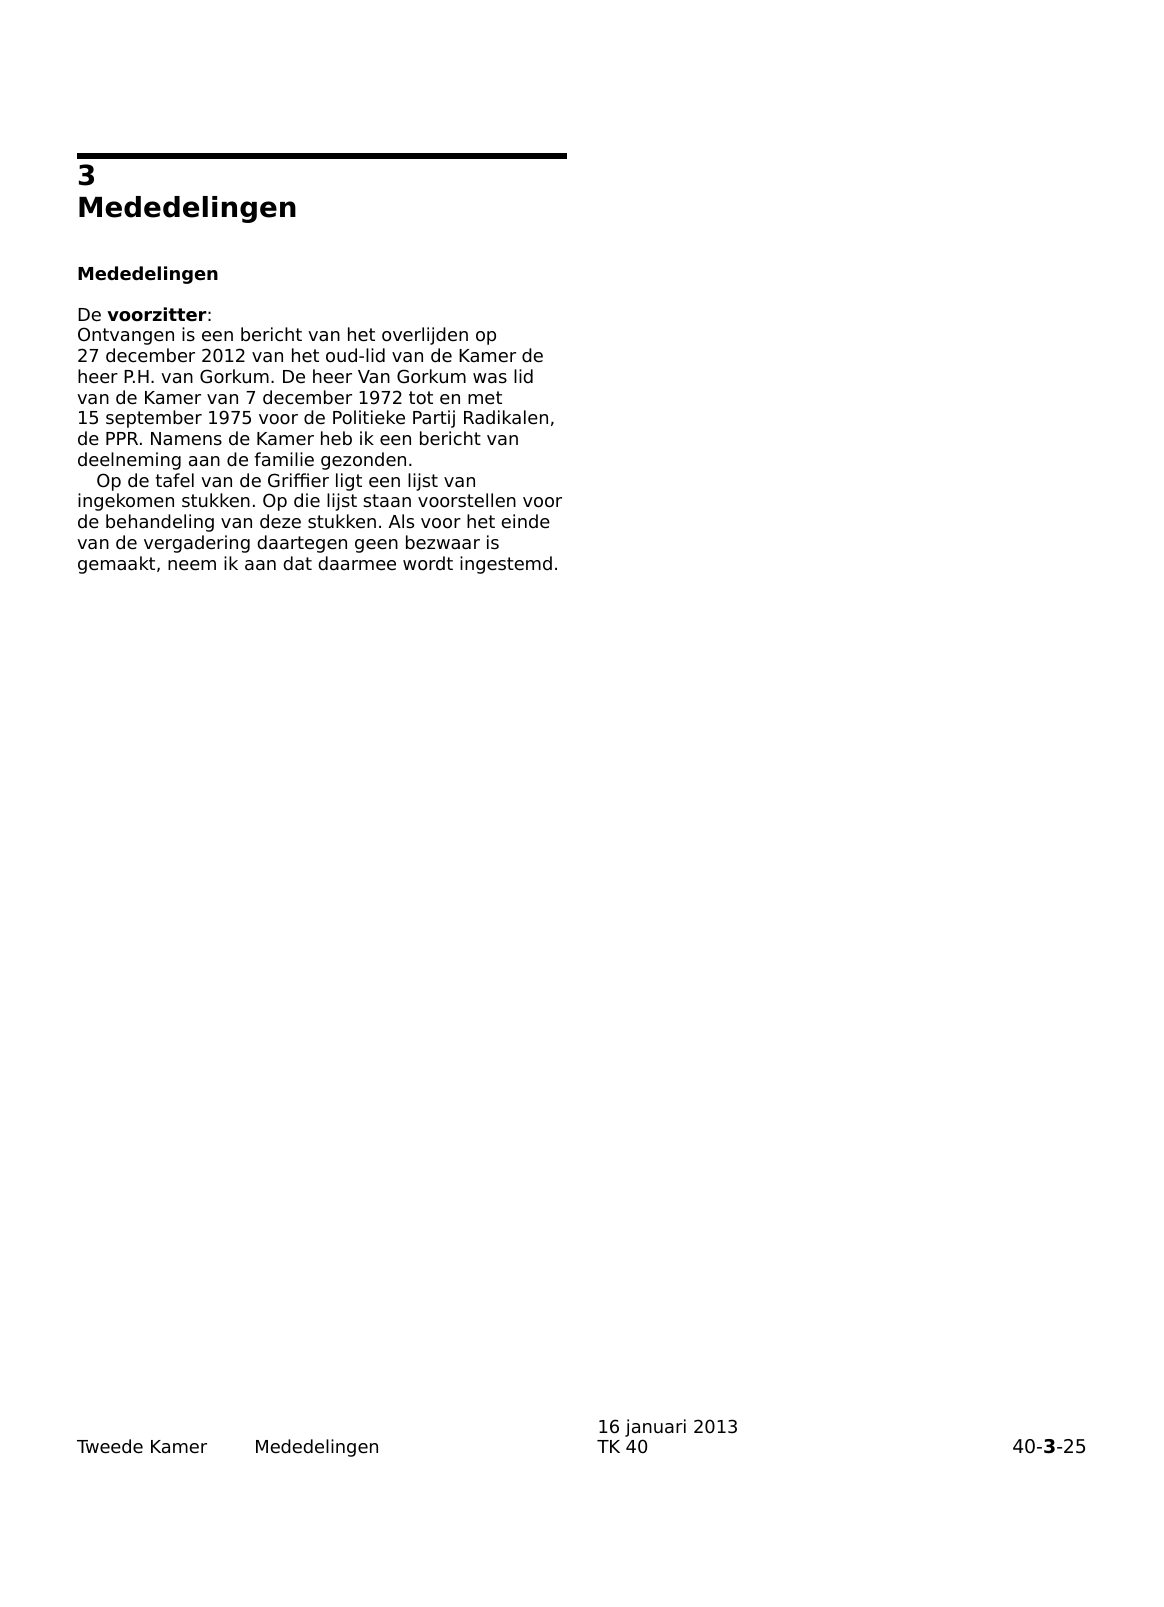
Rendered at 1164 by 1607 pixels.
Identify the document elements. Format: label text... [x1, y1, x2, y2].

text De voorzitter: [77, 304, 567, 325]
text Op de tafel van de Griffier ligt een lijst van ingekomen stukken. Op die lijst staan voorstellen voor de behandeling van deze stukken. Als voor het einde van de vergadering daartegen geen bezwaar is gemaakt, neem ik aan dat daarmee wordt ingestemd. [77, 470, 567, 574]
title 3 Mededelingen [77, 159, 567, 224]
text Ontvangen is een bericht van het overlijden op 27 december 2012 van het oud-lid van de Kamer de heer P.H. van Gorkum. De heer Van Gorkum was lid van de Kamer van 7 december 1972 tot en met 15 september 1975 voor de Politieke Partij Radikalen, de PPR. Namens de Kamer heb ik een bericht van deelneming aan de familie gezonden. [77, 325, 567, 470]
text Mededelingen [77, 264, 567, 284]
